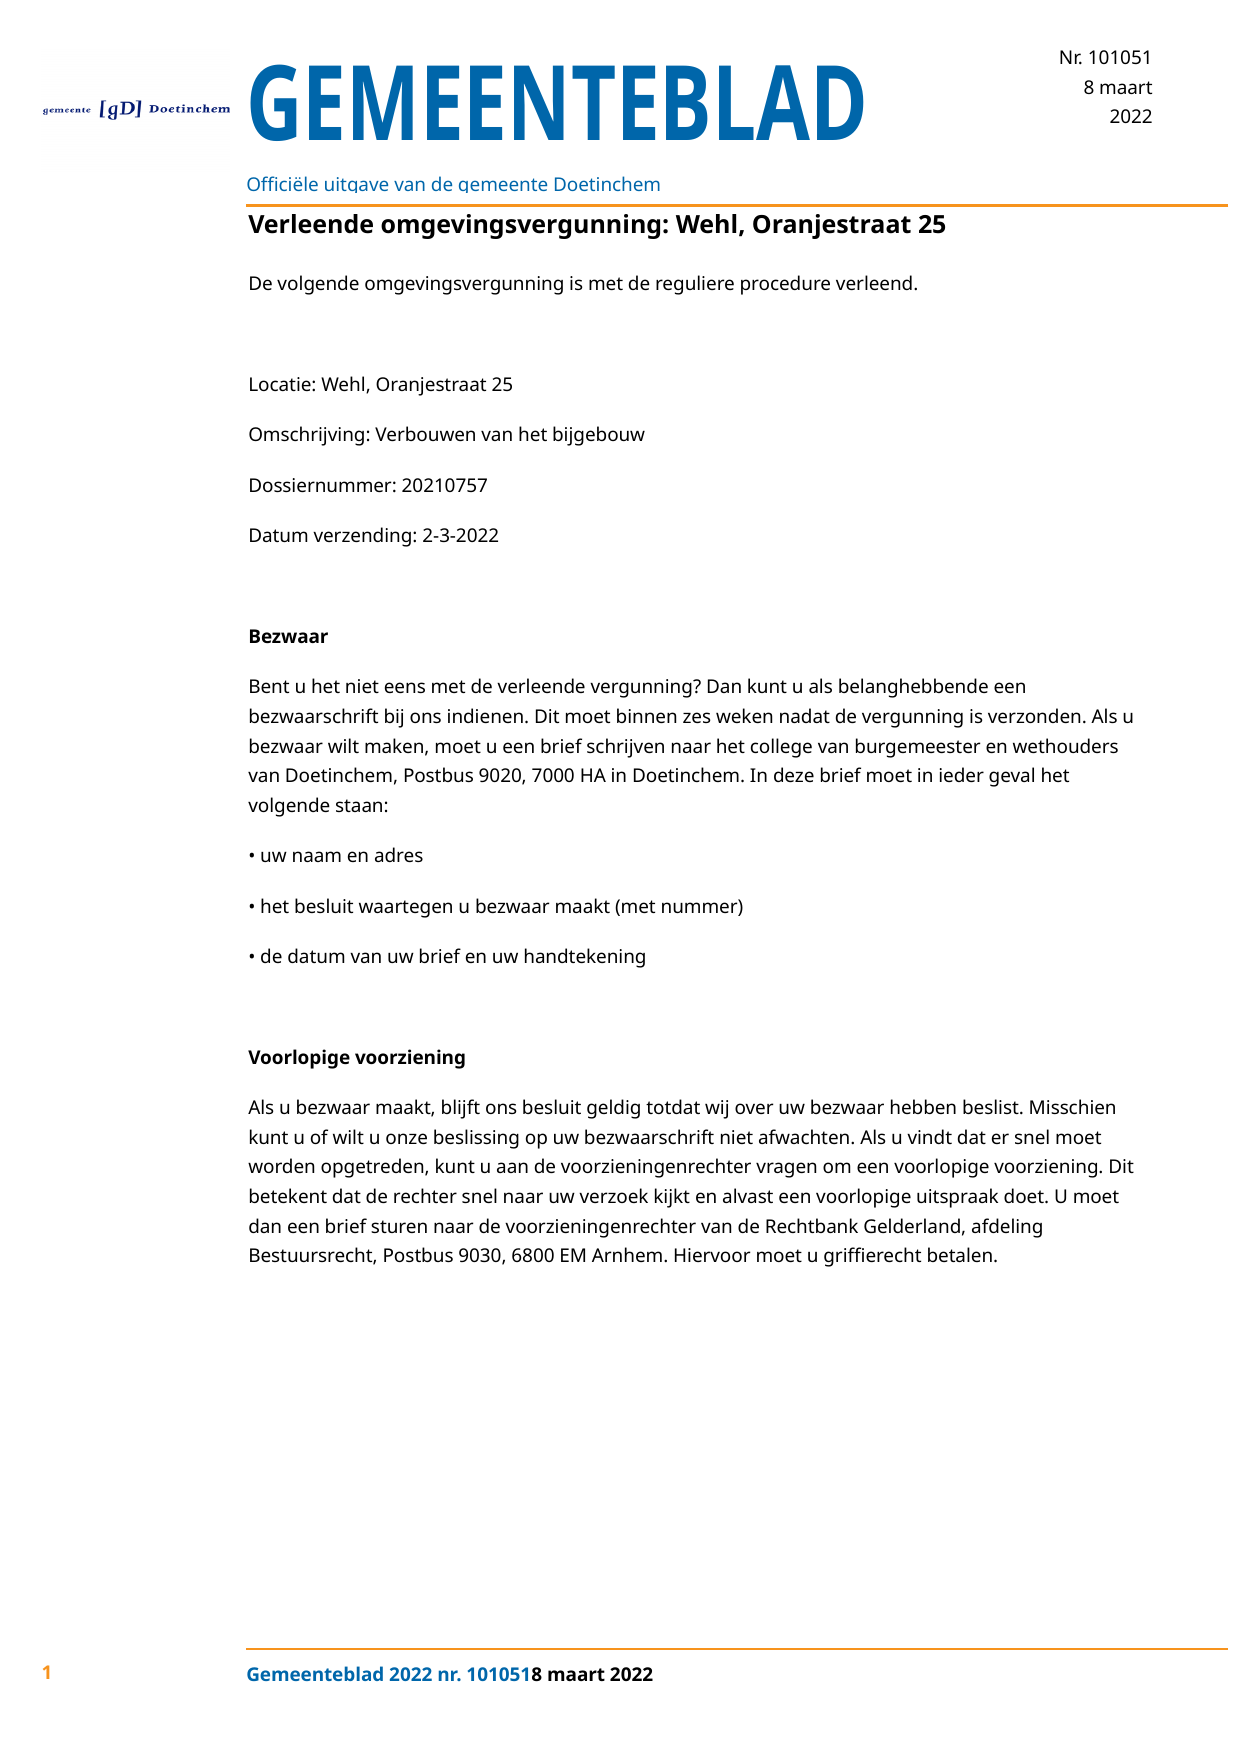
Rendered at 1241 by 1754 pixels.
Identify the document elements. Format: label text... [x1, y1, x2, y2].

text Bezwaar [248, 623, 1152, 649]
text Datum verzending: 2-3-2022 [248, 522, 1152, 548]
text Verleende omgevingsvergunning: Wehl, Oranjestraat 25 [248, 207, 1152, 241]
text • uw naam en adres [248, 842, 1152, 868]
text Als u bezwaar maakt, blijft ons besluit geldig totdat wij over uw bezwaar hebben beslist. Misschien kunt u of wilt u onze beslissing op uw bezwaarschrift niet afwachten. Als u vindt dat er snel moet worden opgetreden, kunt u aan de voorzieningenrechter vragen om een voorlopige voorziening. Dit betekent dat de rechter snel naar uw verzoek kijkt en alvast een voorlopige uitspraak doet. U moet dan een brief sturen naar de voorzieningenrechter van de Rechtbank Gelderland, afdeling Bestuursrecht, Postbus 9030, 6800 EM Arnhem. Hiervoor moet u griffierecht betalen. [248, 1094, 1152, 1268]
text Voorlopige voorziening [248, 1044, 1152, 1070]
text Locatie: Wehl, Oranjestraat 25 [248, 371, 1152, 397]
text Dossiernummer: 20210757 [248, 472, 1152, 498]
text • het besluit waartegen u bezwaar maakt (met nummer) [248, 893, 1152, 918]
text • de datum van uw brief en uw handtekening [248, 943, 1152, 969]
text Bent u het niet eens met de verleende vergunning? Dan kunt u als belanghebbende een bezwaarschrift bij ons indienen. Dit moet binnen zes weken nadat de vergunning is verzonden. Als u bezwaar wilt maken, moet u een brief schrijven naar het college van burgemeester en wethouders van Doetinchem, Postbus 9020, 7000 HA in Doetinchem. In deze brief moet in ieder geval het volgende staan: [248, 674, 1152, 818]
text De volgende omgevingsvergunning is met de reguliere procedure verleend. [248, 270, 1152, 296]
text Omschrijving: Verbouwen van het bijgebouw [248, 422, 1152, 447]
picture [41, 47, 231, 172]
